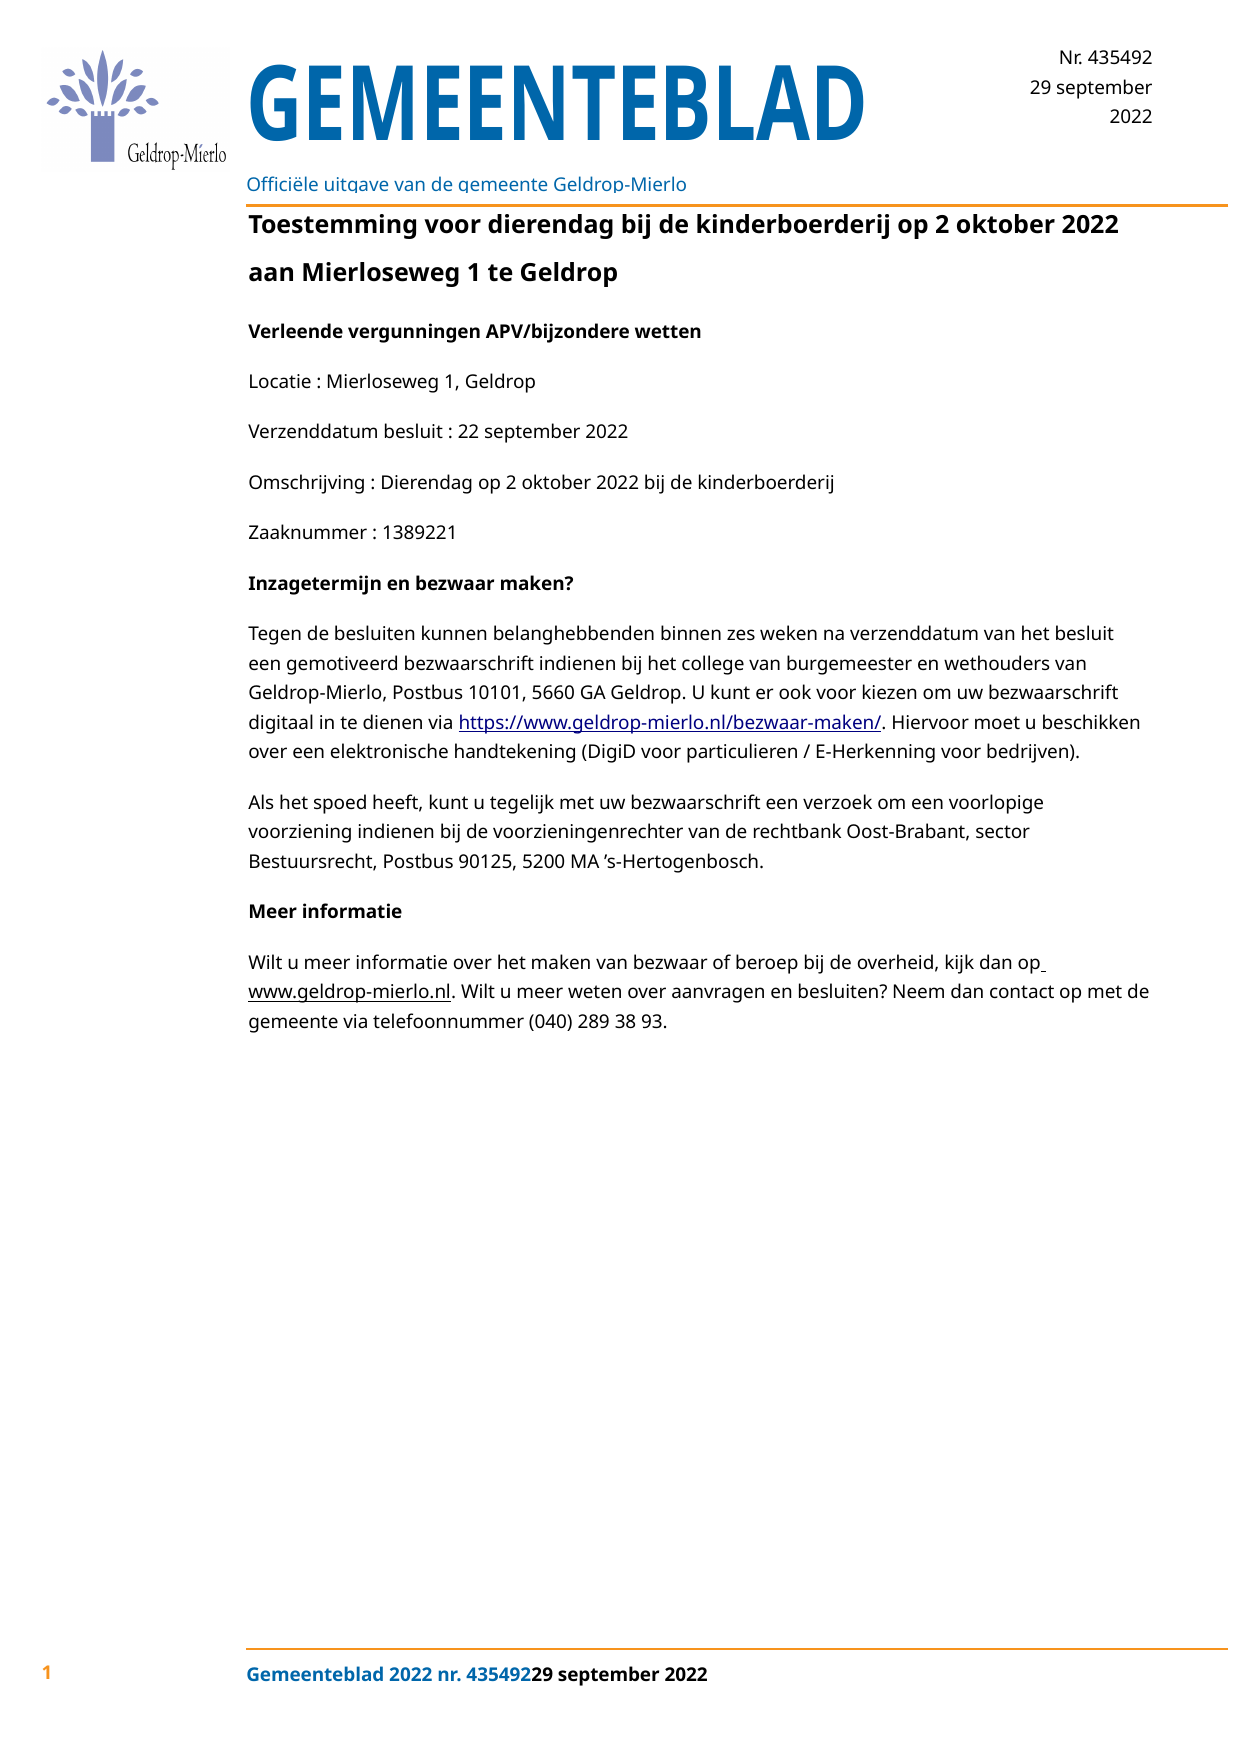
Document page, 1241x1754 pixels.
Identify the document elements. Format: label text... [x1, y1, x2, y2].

text Inzagetermijn en bezwaar maken? [248, 570, 1152, 596]
text Verzenddatum besluit : 22 september 2022 [248, 419, 1152, 444]
text Meer informatie [248, 899, 1152, 924]
text Omschrijving : Dierendag op 2 oktober 2022 bij de kinderboerderij [248, 469, 1152, 495]
text Toestemming voor dierendag bij de kinderboerderij op 2 oktober 2022 aan Mierloseweg 1 te Geldrop [248, 207, 1152, 288]
text Tegen de besluiten kunnen belanghebbenden binnen zes weken na verzenddatum van het besluit een gemotiveerd bezwaarschrift indienen bij het college van burgemeester en wethouders van Geldrop-Mierlo, Postbus 10101, 5660 GA Geldrop. U kunt er ook voor kiezen om uw bezwaarschrift digitaal in te dienen via https://www.geldrop-mierlo.nl/bezwaar-maken/. Hiervoor moet u beschikken over een elektronische handtekening (DigiD voor particulieren / E-Herkenning voor bedrijven). [248, 620, 1152, 764]
text Locatie : Mierloseweg 1, Geldrop [248, 368, 1152, 394]
picture [41, 47, 231, 172]
text Als het spoed heeft, kunt u tegelijk met uw bezwaarschrift een verzoek om een voorlopige voorziening indienen bij de voorzieningenrechter van de rechtbank Oost-Brabant, sector Bestuursrecht, Postbus 90125, 5200 MA ’s-Hertogenbosch. [248, 789, 1152, 874]
text Wilt u meer informatie over het maken van bezwaar of beroep bij de overheid, kijk dan op www.geldrop-mierlo.nl. Wilt u meer weten over aanvragen en besluiten? Neem dan contact op met de gemeente via telefoonnummer (040) 289 38 93. [248, 949, 1152, 1034]
text Zaaknummer : 1389221 [248, 519, 1152, 545]
text Verleende vergunningen APV/bijzondere wetten [248, 318, 1152, 344]
